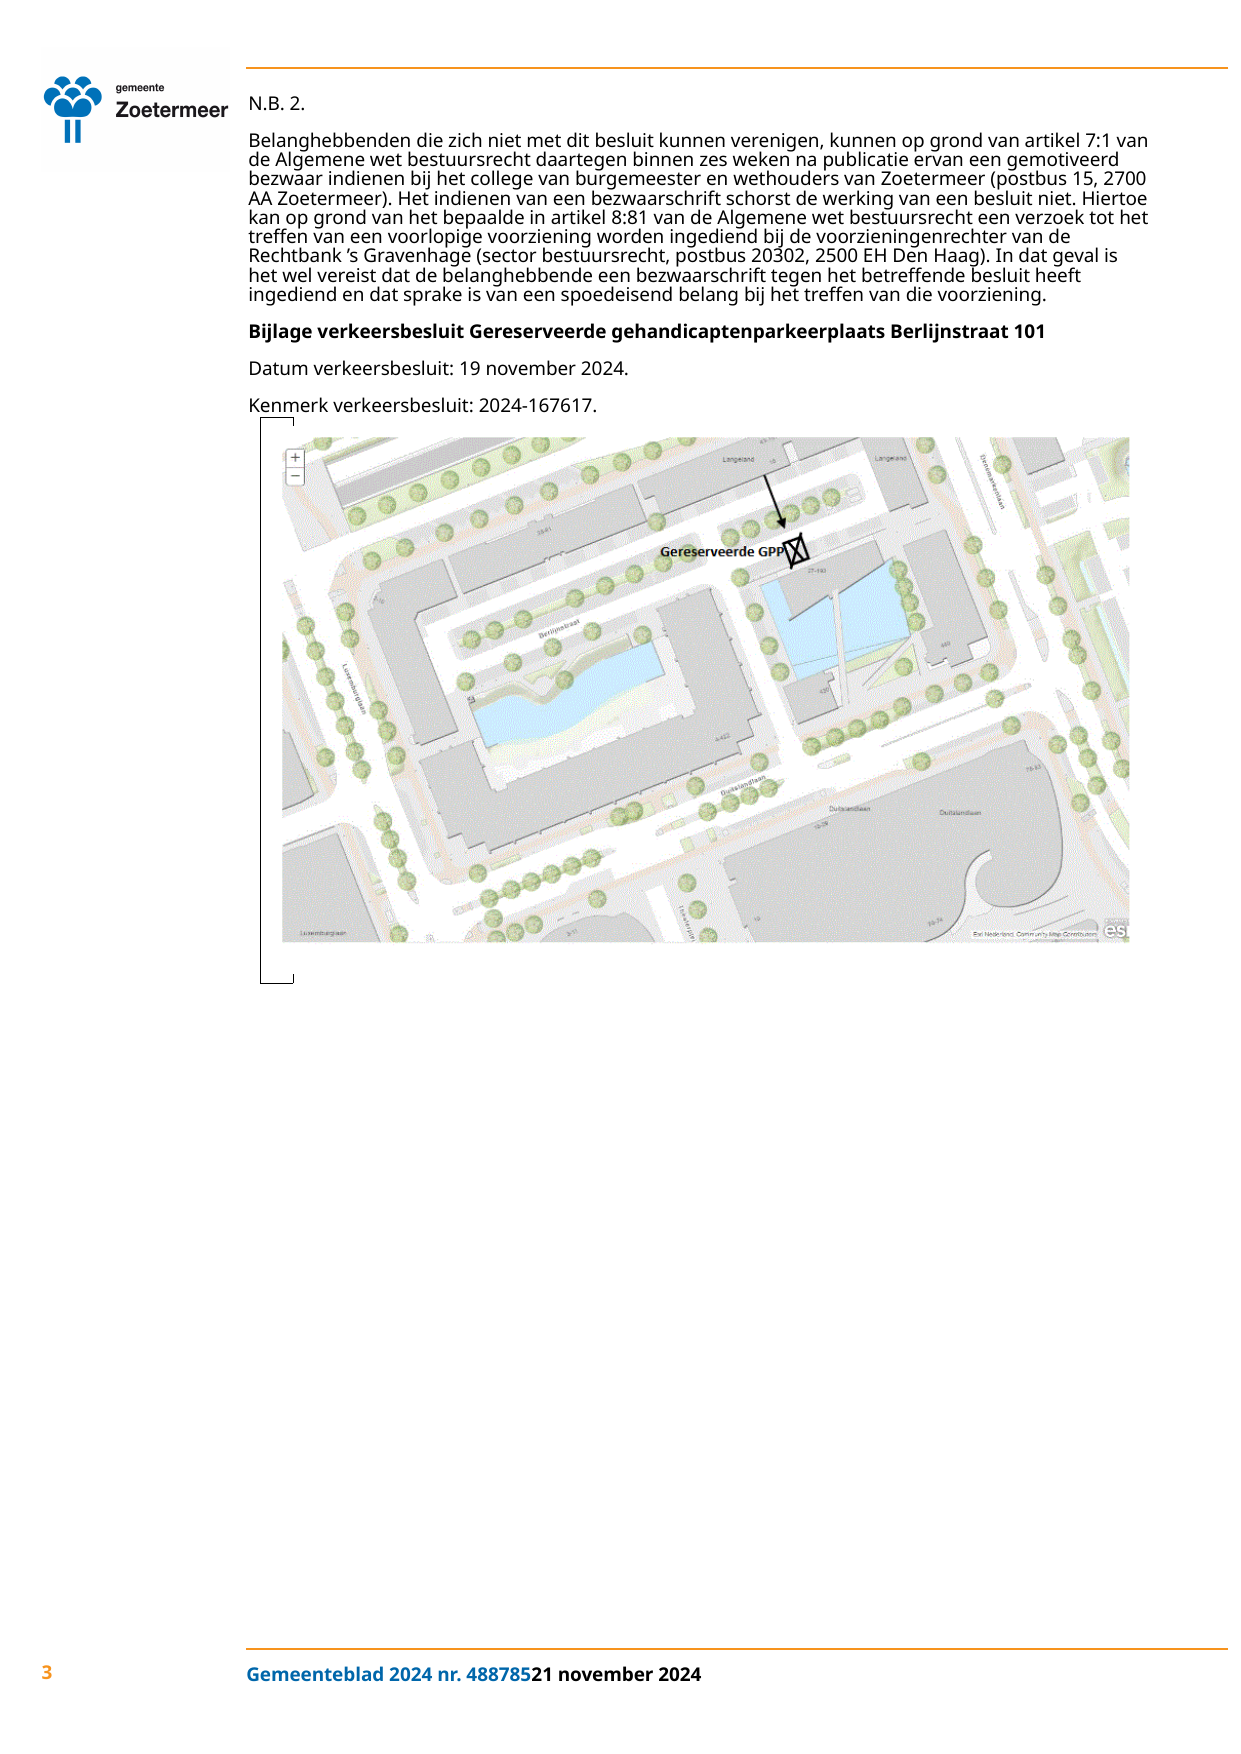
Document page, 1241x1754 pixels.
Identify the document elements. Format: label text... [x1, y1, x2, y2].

text Datum verkeersbesluit: 19 november 2024. [248, 360, 1152, 379]
text N.B. 2. [248, 95, 1152, 114]
text Kenmerk verkeersbesluit: 2024-167617. [248, 397, 1152, 416]
text Bijlage verkeersbesluit Gereserveerde gehandicaptenparkeerplaats Berlijnstraat 101 [248, 323, 1152, 342]
picture [41, 47, 231, 172]
text Belanghebbenden die zich niet met dit besluit kunnen verenigen, kunnen op grond van artikel 7:1 van de Algemene wet bestuursrecht daartegen binnen zes weken na publicatie ervan een gemotiveerd bezwaar indienen bij het college van burgemeester en wethouders van Zoetermeer (postbus 15, 2700 AA Zoetermeer). Het indienen van een bezwaarschrift schorst de werking van een besluit niet. Hiertoe kan op grond van het bepaalde in artikel 8:81 van de Algemene wet bestuursrecht een verzoek tot het treffen van een voorlopige voorziening worden ingediend bij de voorzieningenrechter van de Rechtbank ’s Gravenhage (sector bestuursrecht, postbus 20302, 2500 EH Den Haag). In dat geval is het wel vereist dat de belanghebbende een bezwaarschrift tegen het betreffende besluit heeft ingediend en dat sprake is van een spoedeisend belang bij het treffen van die voorziening. [248, 132, 1152, 305]
picture [268, 426, 1155, 974]
